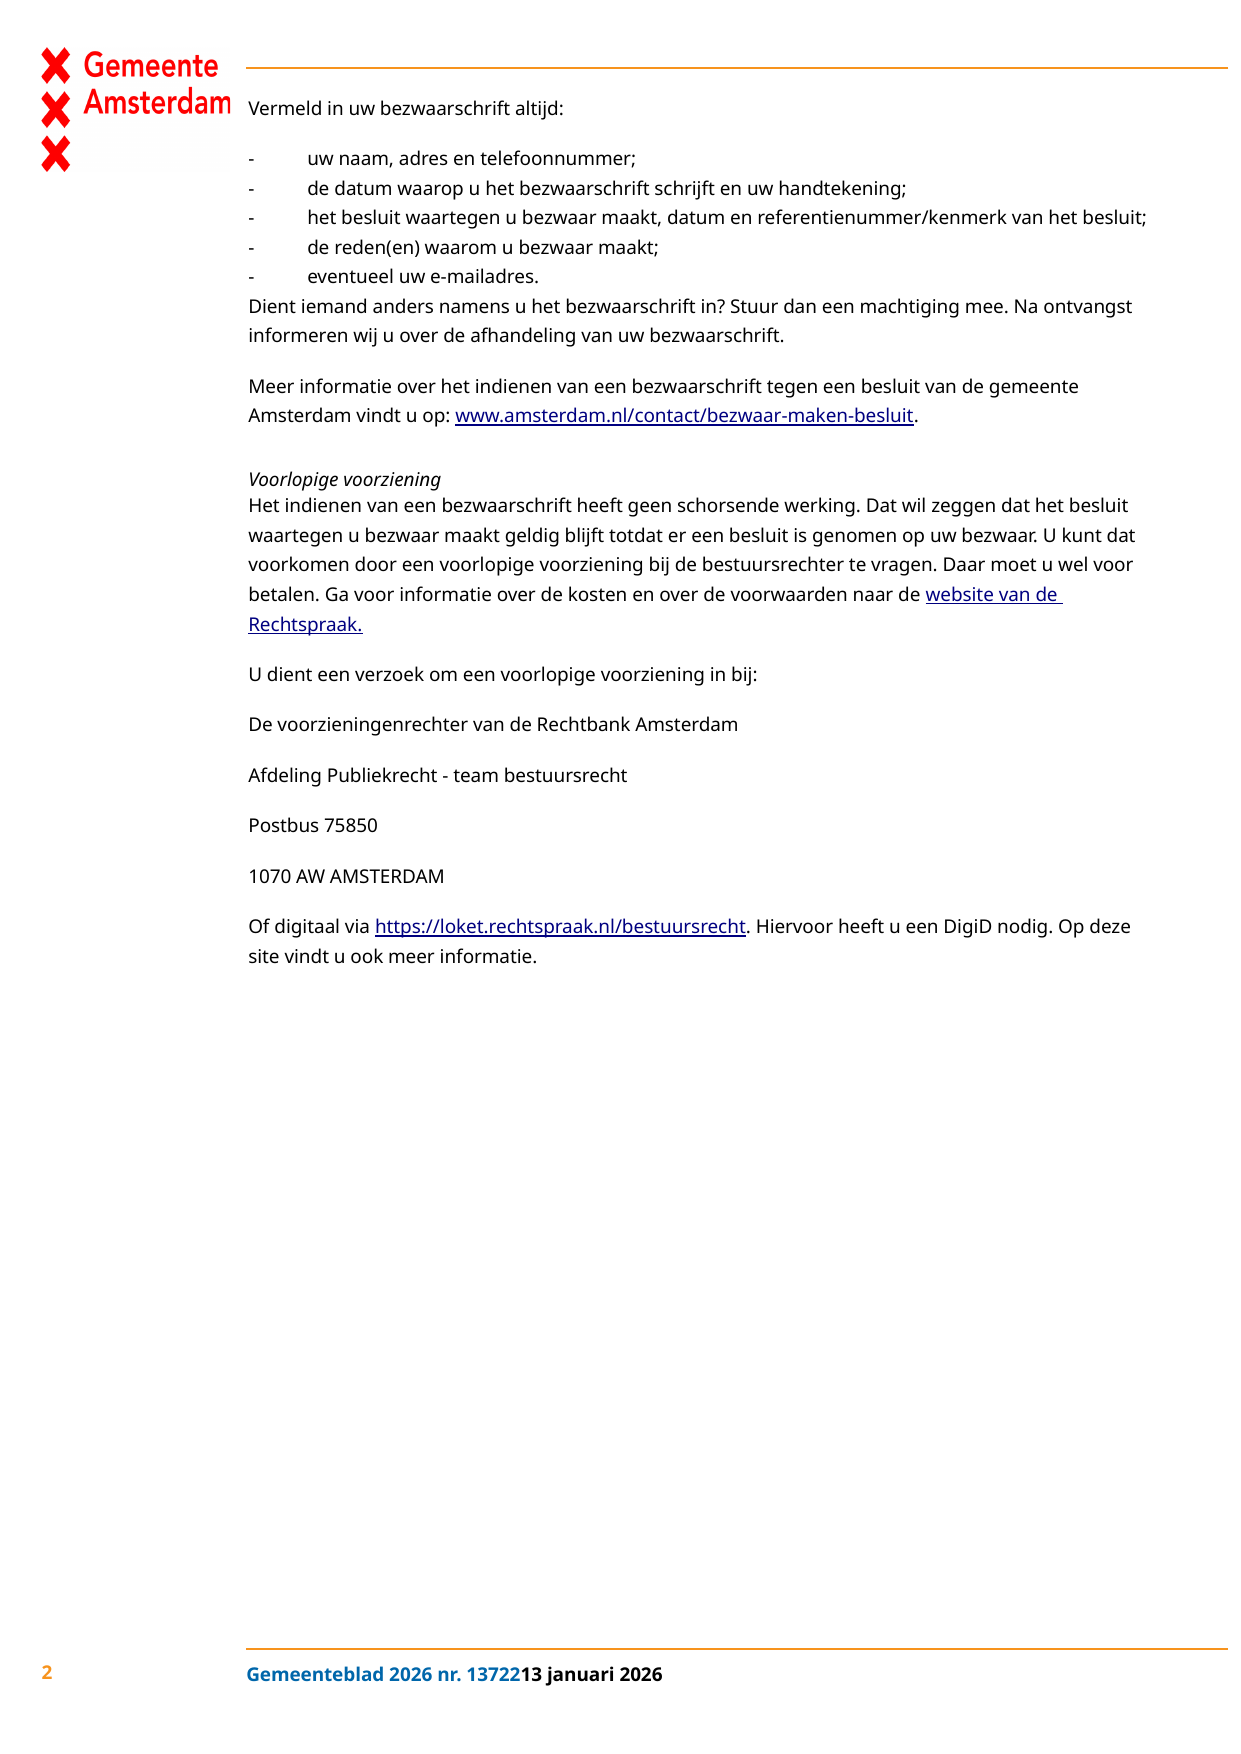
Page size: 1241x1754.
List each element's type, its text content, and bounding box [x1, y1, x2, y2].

text Postbus 75850 [248, 812, 1152, 838]
text Voorlopige voorziening [248, 467, 1152, 492]
list de reden(en) waarom u bezwaar maakt; [248, 234, 1152, 260]
text Of digitaal via https://loket.rechtspraak.nl/bestuursrecht. Hiervoor heeft u een DigiD nodig. Op deze site vindt u ook meer informatie. [248, 913, 1152, 968]
text Vermeld in uw bezwaarschrift altijd: [248, 95, 1152, 121]
text Afdeling Publiekrecht - team bestuursrecht [248, 762, 1152, 788]
picture [41, 47, 231, 172]
list uw naam, adres en telefoonnummer; [248, 145, 1152, 171]
text Het indienen van een bezwaarschrift heeft geen schorsende werking. Dat wil zeggen dat het besluit waartegen u bezwaar maakt geldig blijft totdat er een besluit is genomen op uw bezwaar. U kunt dat voorkomen door een voorlopige voorziening bij de bestuursrechter te vragen. Daar moet u wel voor betalen. Ga voor informatie over de kosten en over de voorwaarden naar de website van de Rechtspraak. [248, 492, 1152, 636]
text De voorzieningenrechter van de Rechtbank Amsterdam [248, 712, 1152, 737]
list het besluit waartegen u bezwaar maakt, datum en referentienummer/kenmerk van het besluit; [248, 204, 1152, 230]
text Meer informatie over het indienen van een bezwaarschrift tegen een besluit van de gemeente Amsterdam vindt u op: www.amsterdam.nl/contact/bezwaar-maken-besluit. [248, 373, 1152, 428]
text U dient een verzoek om een voorlopige voorziening in bij: [248, 661, 1152, 687]
list eventueel uw e-mailadres. [248, 263, 1152, 289]
text 1070 AW AMSTERDAM [248, 863, 1152, 888]
list de datum waarop u het bezwaarschrift schrijft en uw handtekening; [248, 175, 1152, 201]
text Dient iemand anders namens u het bezwaarschrift in? Stuur dan een machtiging mee. Na ontvangst informeren wij u over de afhandeling van uw bezwaarschrift. [248, 293, 1152, 348]
